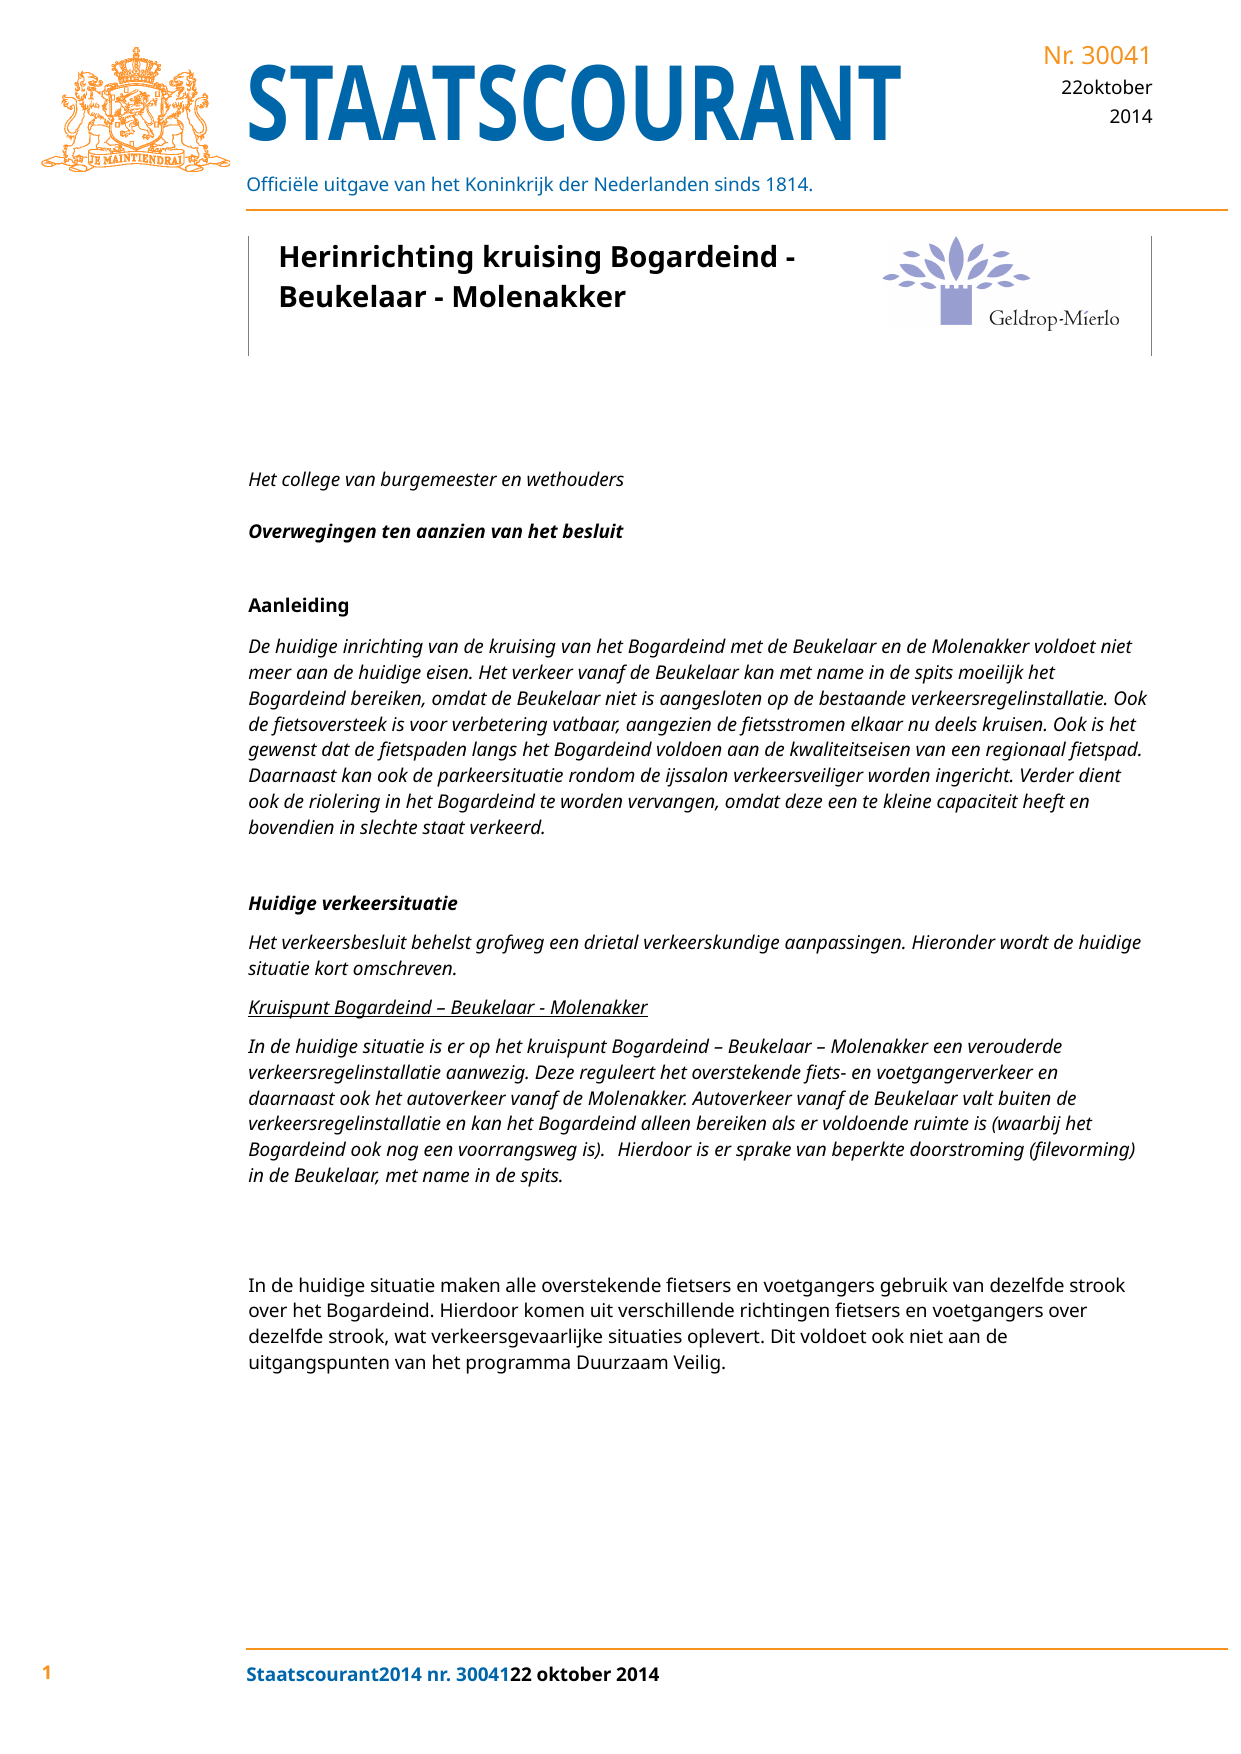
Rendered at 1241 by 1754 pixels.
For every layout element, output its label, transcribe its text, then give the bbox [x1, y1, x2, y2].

text Huidige verkeersituatie [248, 890, 1152, 916]
text Het verkeersbesluit behelst grofweg een drietal verkeerskundige aanpassingen. Hieronder wordt de huidige situatie kort omschreven. [248, 929, 1152, 981]
picture [882, 236, 1119, 331]
table_header Herinrichting kruising Bogardeind - Beukelaar - Molenakker [249, 236, 850, 356]
table_header [850, 236, 1151, 356]
text In de huidige situatie maken alle overstekende fietsers en voetgangers gebruik van dezelfde strook over het Bogardeind. Hierdoor komen uit verschillende richtingen fietsers en voetgangers over dezelfde strook, wat verkeersgevaarlijke situaties oplevert. Dit voldoet ook niet aan de uitgangspunten van het programma Duurzaam Veilig. [248, 1272, 1152, 1375]
text Overwegingen ten aanzien van het besluit [248, 518, 1152, 544]
text De huidige inrichting van de kruising van het Bogardeind met de Beukelaar en de Molenakker voldoet niet meer aan de huidige eisen. Het verkeer vanaf de Beukelaar kan met name in de spits moeilijk het Bogardeind bereiken, omdat de Beukelaar niet is aangesloten op de bestaande verkeersregelinstallatie. Ook de fietsoversteek is voor verbetering vatbaar, aangezien de fietsstromen elkaar nu deels kruisen. Ook is het gewenst dat de fietspaden langs het Bogardeind voldoen aan de kwaliteitseisen van een regionaal fietspad. Daarnaast kan ook de parkeersituatie rondom de ijssalon verkeersveiliger worden ingericht. Verder dient ook de riolering in het Bogardeind te worden vervangen, omdat deze een te kleine capaciteit heeft en bovendien in slechte staat verkeerd. [248, 634, 1152, 839]
picture [41, 47, 231, 172]
text In de huidige situatie is er op het kruispunt Bogardeind – Beukelaar – Molenakker een verouderde verkeersregelinstallatie aanwezig. Deze reguleert het overstekende fiets- en voetgangerverkeer en daarnaast ook het autoverkeer vanaf de Molenakker. Autoverkeer vanaf de Beukelaar valt buiten de verkeersregelinstallatie en kan het Bogardeind alleen bereiken als er voldoende ruimte is (waarbij het Bogardeind ook nog een voorrangsweg is). Hierdoor is er sprake van beperkte doorstroming (filevorming) in de Beukelaar, met name in de spits. [248, 1033, 1152, 1188]
text Kruispunt Bogardeind – Beukelaar - Molenakker [248, 994, 1152, 1020]
text Het college van burgemeester en wethouders [248, 466, 1152, 491]
text Aanleiding [248, 592, 1152, 618]
